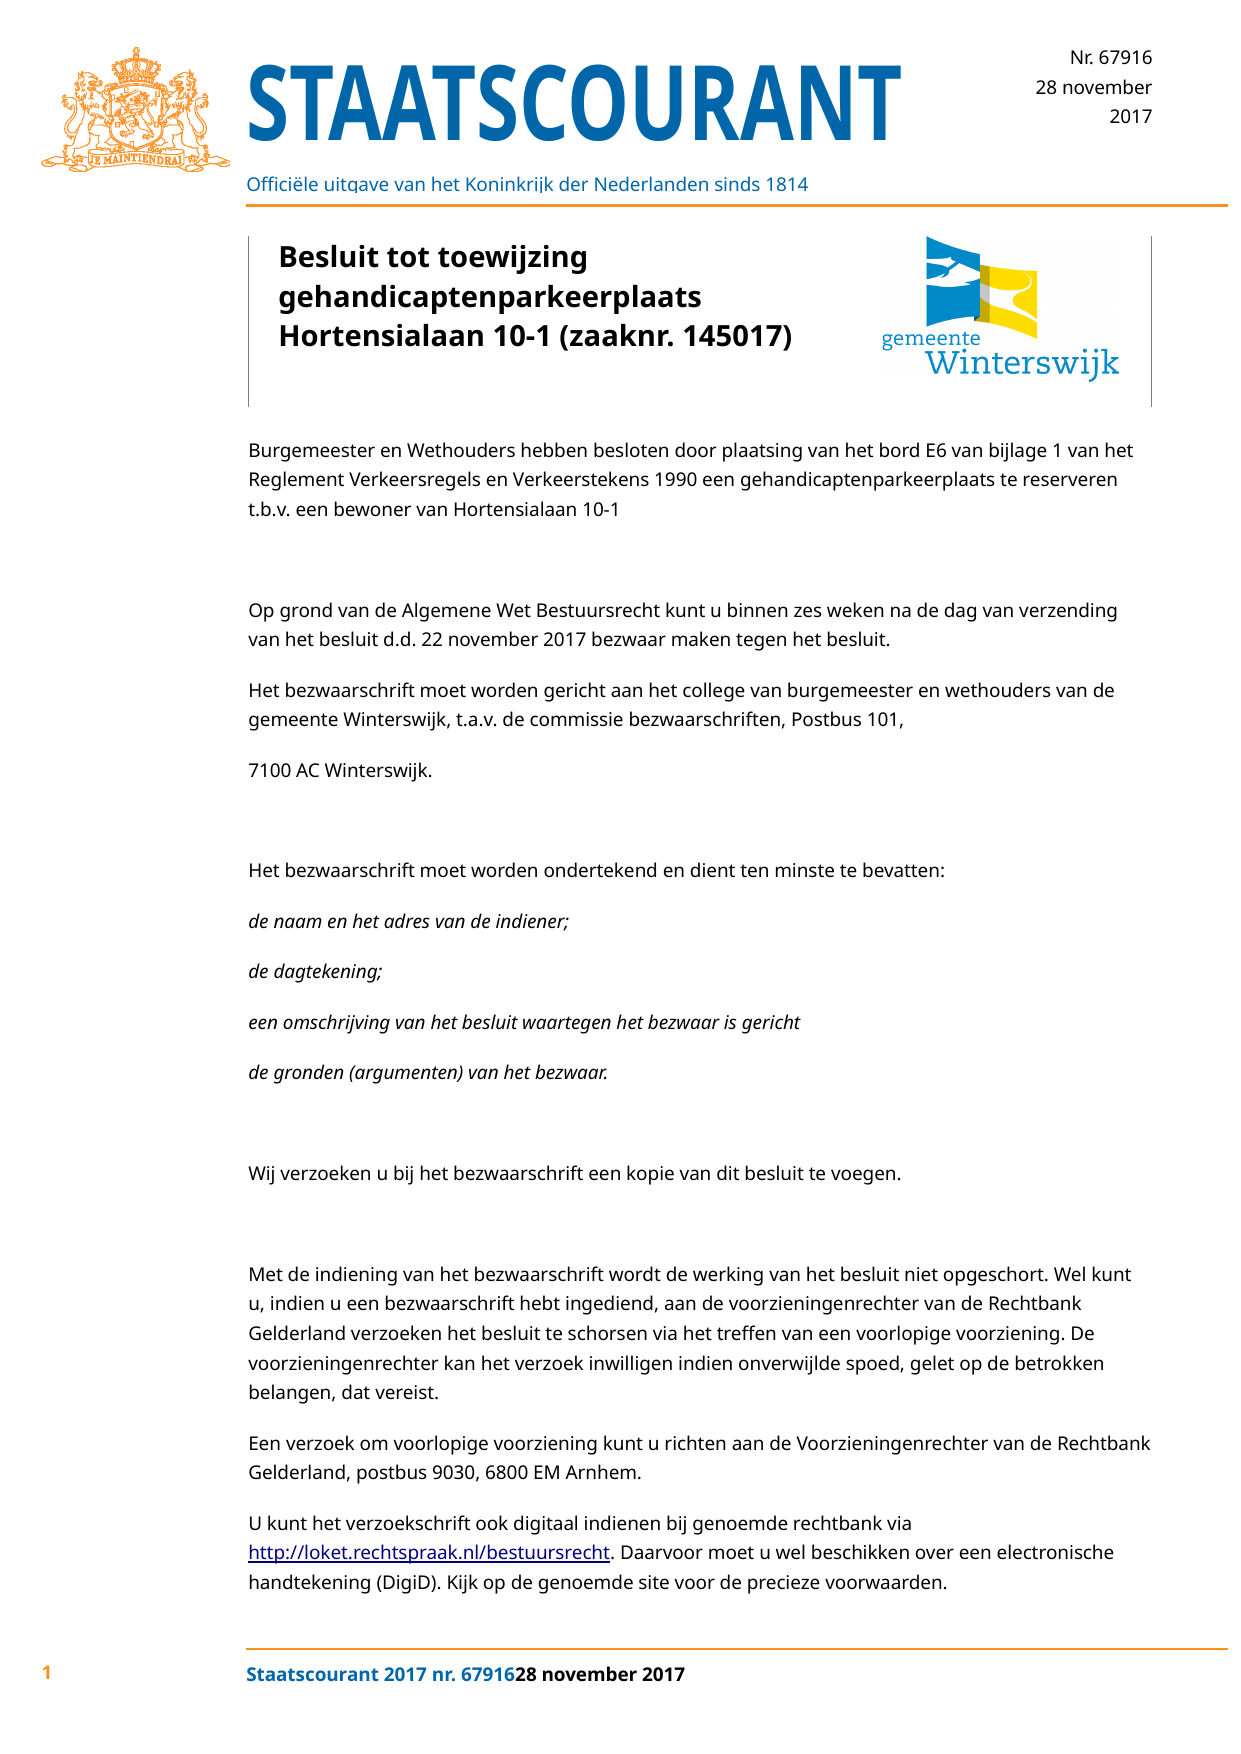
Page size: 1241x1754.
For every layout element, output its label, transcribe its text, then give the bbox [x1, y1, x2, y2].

picture [882, 236, 1119, 382]
table_header [850, 236, 1151, 407]
text Op grond van de Algemene Wet Bestuursrecht kunt u binnen zes weken na de dag van verzending van het besluit d.d. 22 november 2017 bezwaar maken tegen het besluit. [248, 597, 1152, 652]
text de naam en het adres van de indiener; [248, 908, 1152, 934]
text Wij verzoeken u bij het bezwaarschrift een kopie van dit besluit te voegen. [248, 1160, 1152, 1186]
picture [41, 47, 231, 172]
text Een verzoek om voorlopige voorziening kunt u richten aan de Voorzieningenrechter van de Rechtbank Gelderland, postbus 9030, 6800 EM Arnhem. [248, 1430, 1152, 1485]
text Met de indiening van het bezwaarschrift wordt de werking van het besluit niet opgeschort. Wel kunt u, indien u een bezwaarschrift hebt ingediend, aan de voorzieningenrechter van de Rechtbank Gelderland verzoeken het besluit te schorsen via het treffen van een voorlopige voorziening. De voorzieningenrechter kan het verzoek inwilligen indien onverwijlde spoed, gelet op de betrokken belangen, dat vereist. [248, 1261, 1152, 1405]
text de gronden (argumenten) van het bezwaar. [248, 1059, 1152, 1085]
text een omschrijving van het besluit waartegen het bezwaar is gericht [248, 1009, 1152, 1034]
text de dagtekening; [248, 958, 1152, 984]
text Burgemeester en Wethouders hebben besloten door plaatsing van het bord E6 van bijlage 1 van het Reglement Verkeersregels en Verkeerstekens 1990 een gehandicaptenparkeerplaats te reserveren t.b.v. een bewoner van Hortensialaan 10-1 [248, 437, 1152, 522]
picture [1111, 360, 1119, 371]
text Het bezwaarschrift moet worden ondertekend en dient ten minste te bevatten: [248, 858, 1152, 883]
text Het bezwaarschrift moet worden gericht aan het college van burgemeester en wethouders van de gemeente Winterswijk, t.a.v. de commissie bezwaarschriften, Postbus 101, [248, 677, 1152, 732]
text U kunt het verzoekschrift ook digitaal indienen bij genoemde rechtbank via http://loket.rechtspraak.nl/bestuursrecht. Daarvoor moet u wel beschikken over een electronische handtekening (DigiD). Kijk op de genoemde site voor de precieze voorwaarden. [248, 1510, 1152, 1594]
text 7100 AC Winterswijk. [248, 757, 1152, 782]
table_header Besluit tot toewijzing gehandicaptenparkeerplaats Hortensialaan 10-1 (zaaknr. 145017) [249, 236, 850, 407]
